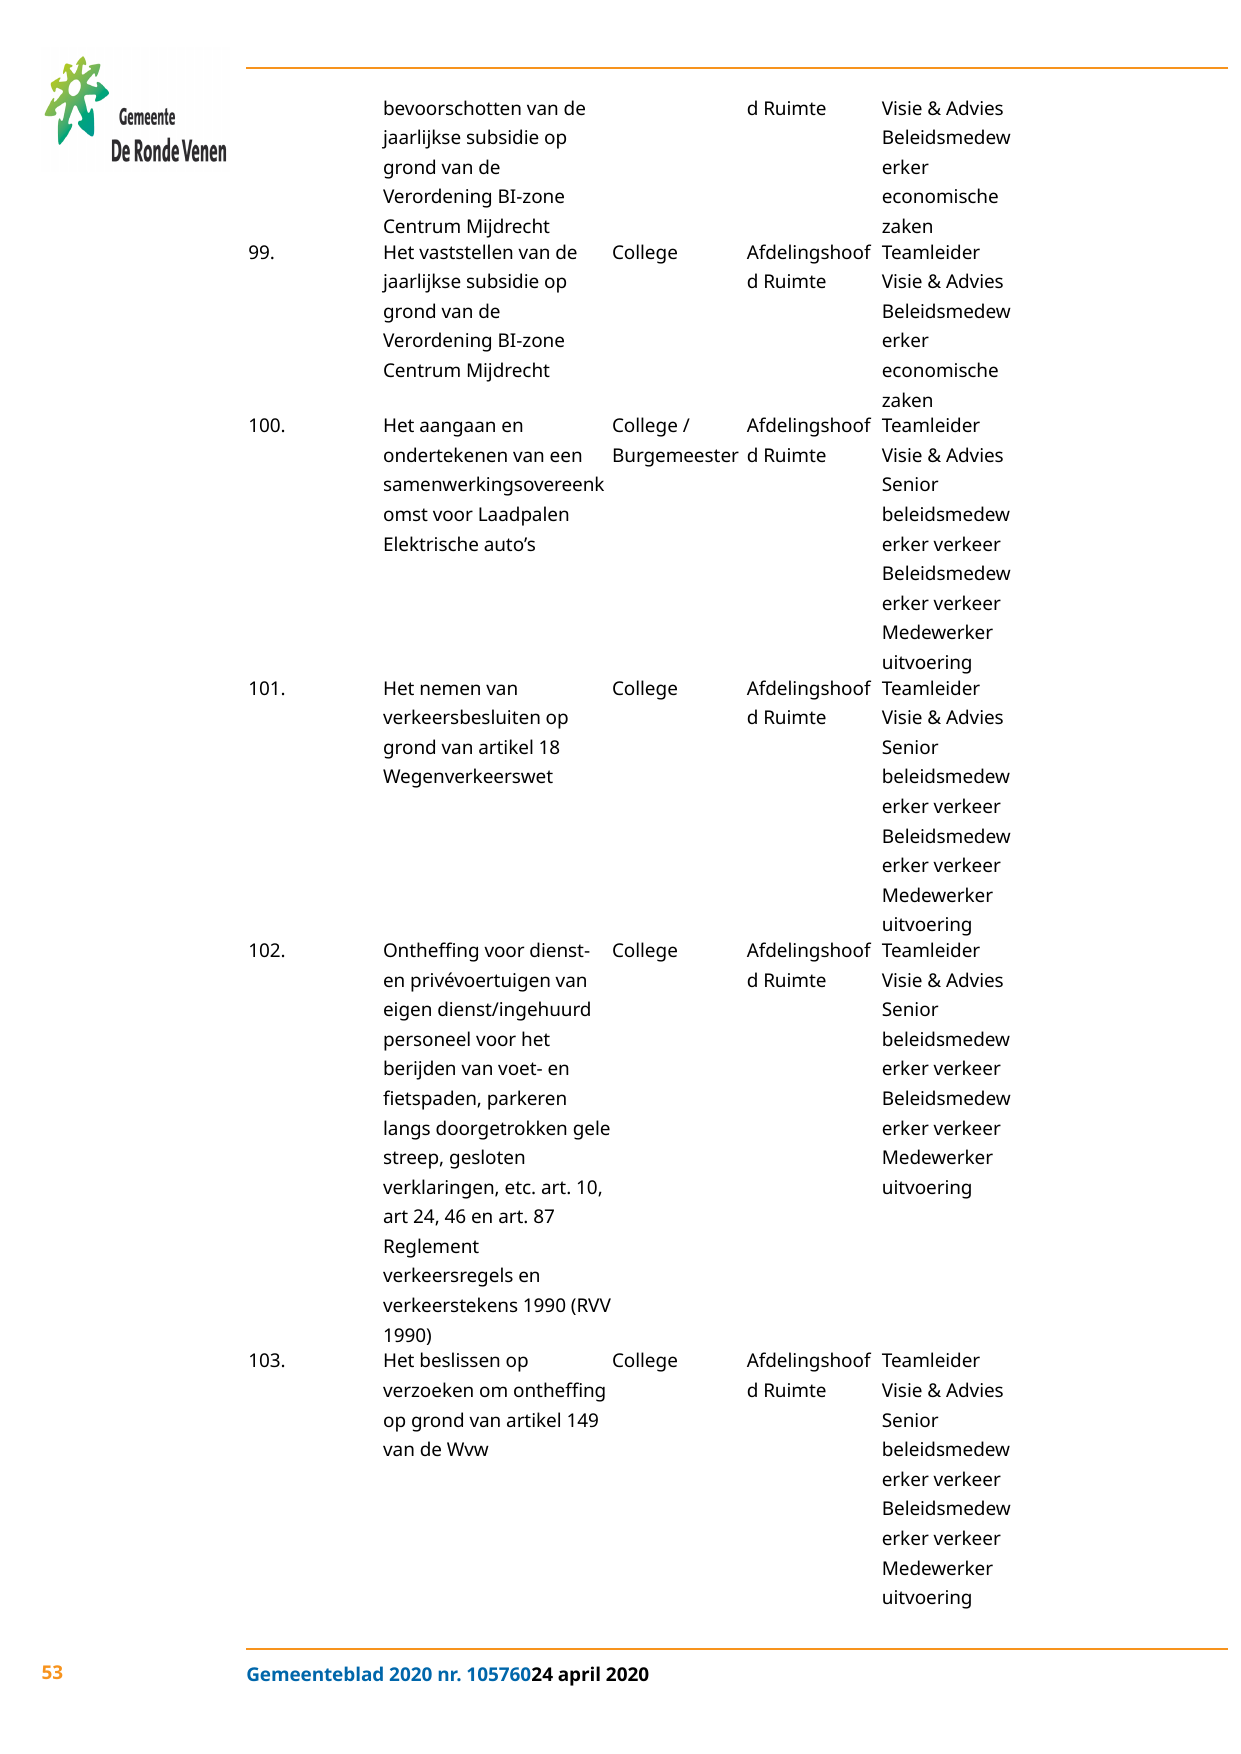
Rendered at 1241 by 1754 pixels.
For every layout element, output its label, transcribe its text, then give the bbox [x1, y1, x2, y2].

table_cell College [612, 1348, 747, 1610]
table_cell Teamleider Visie & Advies Senior beleidsmedewerker verkeer Beleidsmedewerker verkeer Medewerker uitvoering [882, 675, 1017, 937]
table_cell Teamleider Visie & Advies Senior beleidsmedewerker verkeer Beleidsmedewerker verkeer Medewerker uitvoering [882, 937, 1017, 1348]
table_cell Het nemen van verkeersbesluiten op grond van artikel 18 Wegenverkeerswet [383, 675, 612, 937]
table_cell [1017, 675, 1152, 937]
table_cell Afdelingshoofd Ruimte [747, 413, 882, 675]
table_cell [1017, 239, 1152, 412]
table_cell Visie & Advies Beleidsmedewerker economische zaken [882, 95, 1017, 239]
table_cell d Ruimte [747, 95, 882, 239]
table_cell 103. [248, 1348, 383, 1610]
table_cell College [612, 675, 747, 937]
table_cell 99. [248, 239, 383, 412]
table_cell 100. [248, 413, 383, 675]
picture [41, 47, 231, 172]
table_cell 101. [248, 675, 383, 937]
table_cell [1017, 95, 1152, 239]
table_cell College [612, 239, 747, 412]
table_cell Ontheffing voor dienst- en privévoertuigen van eigen dienst/ingehuurd personeel voor het berijden van voet- en fietspaden, parkeren langs doorgetrokken gele streep, gesloten verklaringen, etc. art. 10, art 24, 46 en art. 87 Reglement verkeersregels en verkeerstekens 1990 (RVV 1990) [383, 937, 612, 1348]
table_cell Afdelingshoofd Ruimte [747, 675, 882, 937]
table_cell [1017, 937, 1152, 1348]
table_cell Teamleider Visie & Advies Senior beleidsmedewerker verkeer Beleidsmedewerker verkeer Medewerker uitvoering [882, 1348, 1017, 1610]
table_cell [248, 95, 383, 239]
table_cell Het beslissen op verzoeken om ontheffing op grond van artikel 149 van de Wvw [383, 1348, 612, 1610]
table_cell Afdelingshoofd Ruimte [747, 937, 882, 1348]
table_cell [612, 95, 747, 239]
table_cell bevoorschotten van de jaarlijkse subsidie op grond van de Verordening BI-zone Centrum Mijdrecht [383, 95, 612, 239]
table_cell Het vaststellen van de jaarlijkse subsidie op grond van de Verordening BI-zone Centrum Mijdrecht [383, 239, 612, 412]
table_cell Het aangaan en ondertekenen van een samenwerkingsovereenkomst voor Laadpalen Elektrische auto’s [383, 413, 612, 675]
table_cell Teamleider Visie & Advies Beleidsmedewerker economische zaken [882, 239, 1017, 412]
table_cell Teamleider Visie & Advies Senior beleidsmedewerker verkeer Beleidsmedewerker verkeer Medewerker uitvoering [882, 413, 1017, 675]
table_cell Afdelingshoofd Ruimte [747, 239, 882, 412]
table_cell Afdelingshoofd Ruimte [747, 1348, 882, 1610]
table_cell College / Burgemeester [612, 413, 747, 675]
table_cell College [612, 937, 747, 1348]
table_cell [1017, 413, 1152, 675]
table_cell [1017, 1348, 1152, 1610]
table_cell 102. [248, 937, 383, 1348]
